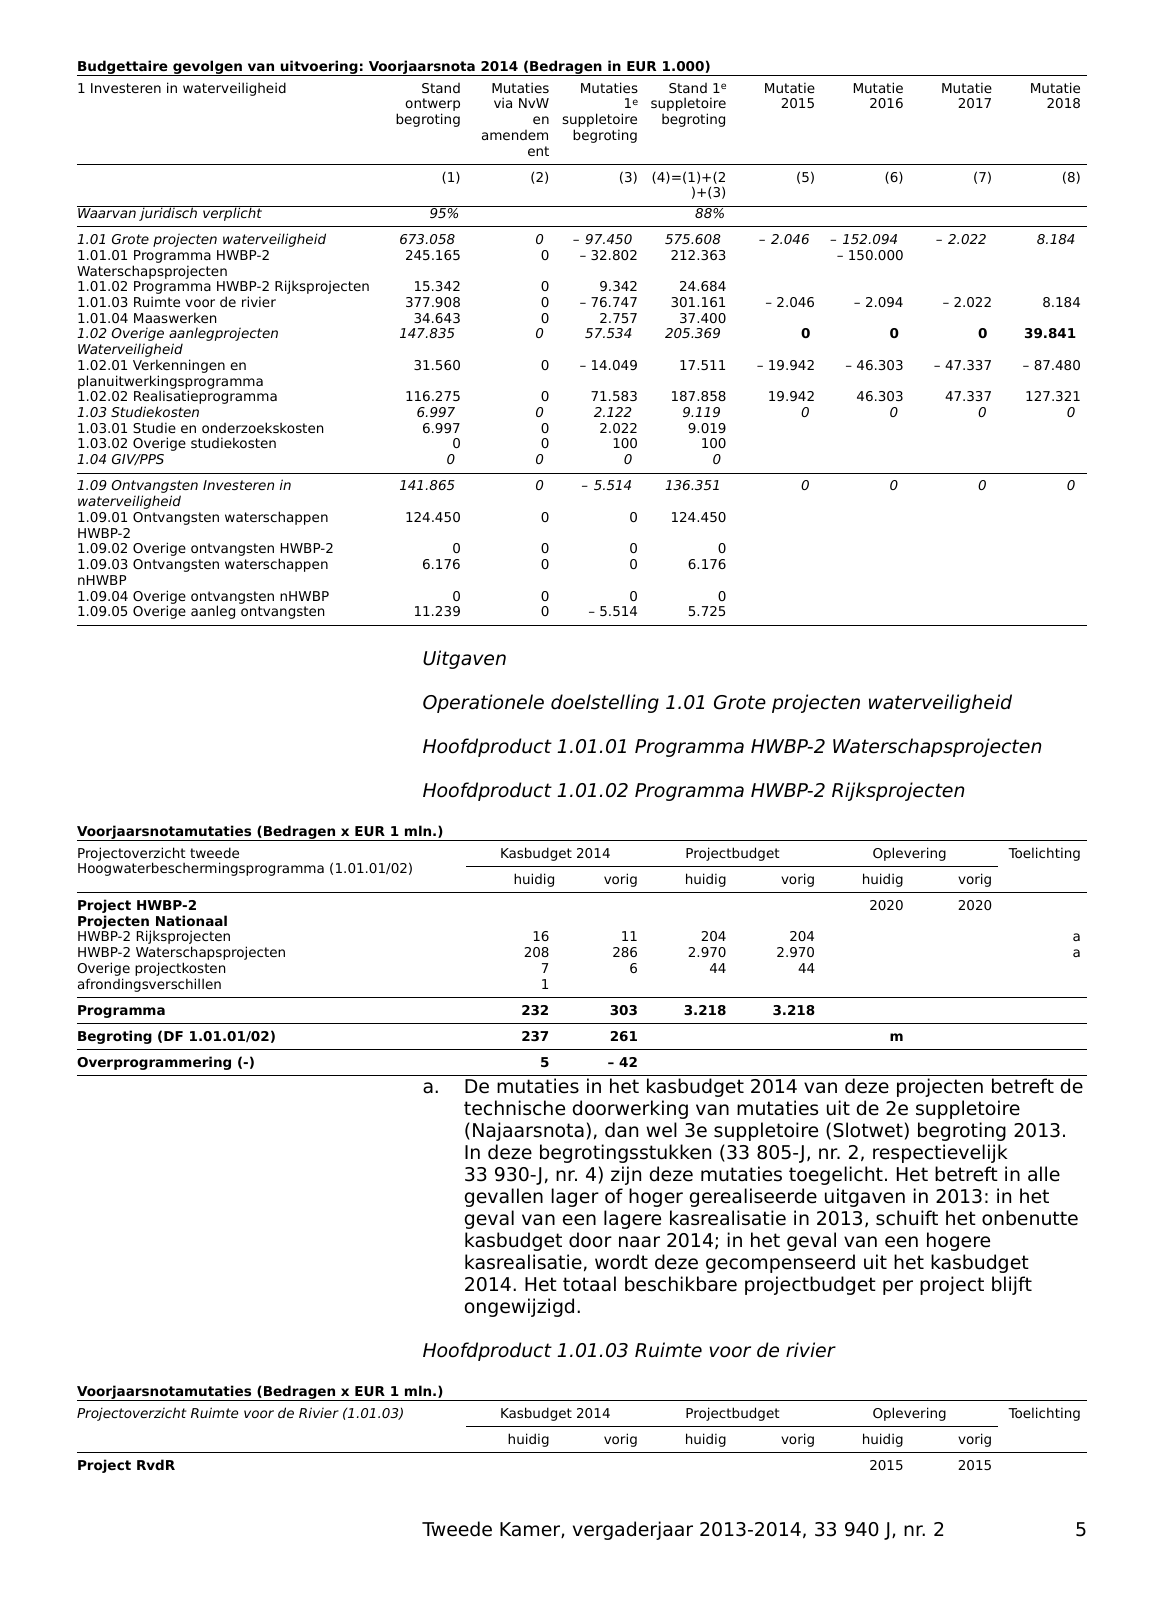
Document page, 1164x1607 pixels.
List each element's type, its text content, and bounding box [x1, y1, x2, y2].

table_cell [555, 893, 644, 913]
table_cell [998, 1453, 1087, 1474]
table_cell [732, 1050, 821, 1075]
table_cell 0 [821, 405, 909, 421]
table_cell [77, 1426, 466, 1452]
table_cell Toelichting [998, 1401, 1087, 1452]
table_cell 9.119 [644, 405, 732, 421]
table_cell – 2.094 [821, 295, 909, 311]
table_cell 1.09.04 Overige ontvangsten nHWBP [77, 588, 378, 604]
table_cell 44 [644, 961, 732, 976]
table_cell 1.09.02 Overige ontvangsten HWBP-2 [77, 541, 378, 557]
table_cell vorig [555, 867, 644, 892]
table_cell Projecten Nationaal [77, 914, 466, 929]
table_cell [998, 893, 1087, 913]
table_cell 0 [466, 227, 555, 248]
table_cell 301.161 [644, 295, 732, 311]
table_cell 1.09 Ontvangsten Investeren in waterveiligheid [77, 474, 378, 510]
table_cell [821, 452, 909, 472]
table_cell 1.09.05 Overige aanleg ontvangsten [77, 604, 378, 624]
table_cell 1.09.03 Ontvangsten waterschappen nHWBP [77, 557, 378, 588]
table_cell 24.684 [644, 279, 732, 295]
table_cell Mutaties via NvW en amendement [466, 76, 555, 164]
table_cell [77, 165, 378, 206]
table_cell [821, 604, 909, 624]
table_cell Waarvan juridisch verplicht [77, 207, 378, 226]
table_cell 116.275 [378, 389, 466, 405]
table_cell [998, 279, 1087, 295]
table_cell [909, 604, 998, 624]
table_cell 0 [732, 474, 821, 510]
table_cell 127.321 [998, 389, 1087, 405]
table_cell Project RvdR [77, 1453, 466, 1474]
table_cell 237 [466, 1024, 555, 1049]
table_cell 204 [644, 929, 732, 945]
table_cell [909, 998, 998, 1023]
table_cell [732, 604, 821, 624]
table_cell 141.865 [378, 474, 466, 510]
table_cell 2020 [821, 893, 909, 913]
table_cell [732, 421, 821, 436]
table_cell 0 [466, 436, 555, 452]
table_cell [909, 207, 998, 226]
table_cell 2.970 [644, 945, 732, 961]
table_cell 0 [466, 358, 555, 389]
table_cell 0 [466, 452, 555, 472]
table_cell 0 [466, 405, 555, 421]
table_cell [732, 1453, 821, 1474]
table_cell [555, 207, 644, 226]
table_cell 0 [466, 541, 555, 557]
table_cell – 5.514 [555, 604, 644, 624]
table_cell – 87.480 [998, 358, 1087, 389]
table_cell 1.03 Studiekosten [77, 405, 378, 421]
table_cell [732, 510, 821, 541]
table_cell Toelichting [998, 841, 1087, 892]
table_cell 261 [555, 1024, 644, 1049]
table_cell 0 [909, 405, 998, 421]
table_cell [998, 421, 1087, 436]
table_cell [909, 541, 998, 557]
table_cell [998, 976, 1087, 997]
table_cell [821, 945, 909, 961]
table_cell – 150.000 [821, 248, 909, 279]
table_cell 0 [555, 510, 644, 541]
table_cell HWBP-2 Rijksprojecten [77, 929, 466, 945]
table_cell Stand ontwerp begroting [378, 76, 466, 164]
table_cell – 2.046 [732, 295, 821, 311]
table_cell (8) [998, 165, 1087, 206]
table_cell [909, 421, 998, 436]
table_cell [821, 510, 909, 541]
table_cell [998, 557, 1087, 588]
table_cell 1.04 GIV/PPS [77, 452, 378, 472]
table_cell – 14.049 [555, 358, 644, 389]
table_cell 46.303 [821, 389, 909, 405]
table_cell 377.908 [378, 295, 466, 311]
table_cell [998, 1050, 1087, 1075]
table_cell Kasbudget 2014 [466, 1401, 644, 1426]
table_cell 0 [998, 474, 1087, 510]
table_cell [909, 452, 998, 472]
table_cell 15.342 [378, 279, 466, 295]
table_cell [909, 945, 998, 961]
table_cell [644, 893, 732, 913]
table_cell 71.583 [555, 389, 644, 405]
table_cell 17.511 [644, 358, 732, 389]
table_cell 2.757 [555, 311, 644, 326]
table_cell 124.450 [378, 510, 466, 541]
table_cell Kasbudget 2014 [466, 841, 644, 866]
table_cell [821, 279, 909, 295]
table_cell huidig [821, 1427, 909, 1452]
table_cell 0 [466, 588, 555, 604]
table_cell 0 [466, 279, 555, 295]
table_cell Mutatie 2017 [909, 76, 998, 164]
table_cell 136.351 [644, 474, 732, 510]
table_cell 303 [555, 998, 644, 1023]
subtitle Hoofdproduct 1.01.02 Programma HWBP-2 Rijksprojecten [422, 780, 1087, 802]
table_cell huidig [821, 867, 909, 892]
table_cell a [998, 929, 1087, 945]
table_cell [909, 914, 998, 929]
table_cell Overige projectkosten [77, 961, 466, 976]
table_cell 673.058 [378, 227, 466, 248]
table_cell [909, 961, 998, 976]
table_cell [555, 914, 644, 929]
subtitle Operationele doelstelling 1.01 Grote projecten waterveiligheid [422, 692, 1087, 714]
table_cell [998, 436, 1087, 452]
table_cell 8.184 [998, 295, 1087, 311]
table_cell [909, 557, 998, 588]
table_cell [998, 998, 1087, 1023]
table_cell 1.01 Grote projecten waterveiligheid [77, 227, 378, 248]
table_cell 0 [378, 436, 466, 452]
table_cell 16 [466, 929, 555, 945]
table_cell [909, 248, 998, 279]
table_cell – 2.022 [909, 227, 998, 248]
table_cell 0 [378, 588, 466, 604]
table_cell 0 [644, 588, 732, 604]
table_cell Projectoverzicht tweede Hoogwaterbeschermingsprogramma (1.01.01/02) [77, 841, 466, 892]
table_cell huidig [644, 1427, 732, 1452]
table_cell 95% [378, 207, 466, 226]
table_cell [732, 279, 821, 295]
table_cell 3.218 [644, 998, 732, 1023]
table_cell 2.122 [555, 405, 644, 421]
table_cell 9.019 [644, 421, 732, 436]
table_cell 6 [555, 961, 644, 976]
table_cell 0 [998, 405, 1087, 421]
table_cell 1 [466, 976, 555, 997]
table_cell 2.970 [732, 945, 821, 961]
table_cell 0 [909, 474, 998, 510]
table_cell [821, 976, 909, 997]
table_cell [732, 452, 821, 472]
table_header Voorjaarsnotamutaties (Bedragen x EUR 1 mln.) [77, 1384, 1087, 1400]
table_cell [821, 311, 909, 326]
table_cell 57.534 [555, 326, 644, 358]
table_cell [909, 436, 998, 452]
table_cell 208 [466, 945, 555, 961]
table_cell 1.02.01 Verkenningen en planuitwerkingsprogramma [77, 358, 378, 389]
table_cell [998, 914, 1087, 929]
text a. De mutaties in het kasbudget 2014 van deze projecten betreft de technische doorwerking van mutaties uit de 2e suppletoire (Najaarsnota), dan wel 3e suppletoire (Slotwet) begroting 2013. In deze begrotingsstukken (33 805-J, nr. 2, respectievelijk 33 930-J, nr. 4) zijn deze mutaties toegelicht. Het betreft in alle gevallen lager of hoger gerealiseerde uitgaven in 2013: in het geval van een lagere kasrealisatie in 2013, schuift het onbenutte kasbudget door naar 2014; in het geval van een hogere kasrealisatie, wordt deze gecompenseerd uit het kasbudget 2014. Het totaal beschikbare projectbudget per project blijft ongewijzigd. [422, 1076, 1087, 1318]
table_cell 1.01.01 Programma HWBP-2 Waterschapsprojecten [77, 248, 378, 279]
table_cell [466, 893, 555, 913]
table_cell 11 [555, 929, 644, 945]
table_cell [732, 436, 821, 452]
table_cell (6) [821, 165, 909, 206]
subtitle Uitgaven [422, 648, 1087, 670]
table_cell 0 [732, 326, 821, 358]
table_cell huidig [466, 1427, 555, 1452]
table_cell 0 [555, 557, 644, 588]
table_header Voorjaarsnotamutaties (Bedragen x EUR 1 mln.) [77, 824, 1087, 840]
table_cell 286 [555, 945, 644, 961]
table_cell vorig [732, 867, 821, 892]
table_cell 212.363 [644, 248, 732, 279]
table_cell Oplevering [821, 841, 998, 866]
table_cell [466, 1453, 555, 1474]
table_cell 88% [644, 207, 732, 226]
table_cell 0 [466, 421, 555, 436]
table_cell 44 [732, 961, 821, 976]
table_cell 0 [555, 588, 644, 604]
table_cell [466, 914, 555, 929]
table_cell [466, 207, 555, 226]
table_cell Projectoverzicht Ruimte voor de Rivier (1.01.03) [77, 1401, 466, 1426]
table_cell 34.643 [378, 311, 466, 326]
table_cell 1.01.02 Programma HWBP-2 Rijksprojecten [77, 279, 378, 295]
table_cell 0 [732, 405, 821, 421]
table_cell 0 [466, 389, 555, 405]
table_cell (7) [909, 165, 998, 206]
table_cell [821, 421, 909, 436]
table_cell a [998, 945, 1087, 961]
table_cell 39.841 [998, 326, 1087, 358]
table_cell 0 [644, 452, 732, 472]
table_cell 100 [555, 436, 644, 452]
table_cell 124.450 [644, 510, 732, 541]
table_header Budgettaire gevolgen van uitvoering: Voorjaarsnota 2014 (Bedragen in EUR 1.000) [77, 59, 1087, 75]
table_cell [821, 929, 909, 945]
table_cell 0 [466, 295, 555, 311]
table_cell 6.997 [378, 405, 466, 421]
table_cell (4)=(1)+(2)+(3) [644, 165, 732, 206]
table_cell 245.165 [378, 248, 466, 279]
table_cell [998, 588, 1087, 604]
table_cell [909, 510, 998, 541]
table_cell [644, 1453, 732, 1474]
table_cell [732, 893, 821, 913]
table_cell 0 [644, 541, 732, 557]
table_cell 0 [821, 326, 909, 358]
table_cell Project HWBP-2 [77, 893, 466, 913]
table_cell [732, 588, 821, 604]
table_cell [644, 1024, 732, 1049]
table_cell [555, 976, 644, 997]
table_cell 11.239 [378, 604, 466, 624]
table_cell 0 [466, 557, 555, 588]
table_cell [909, 929, 998, 945]
table_cell [909, 1024, 998, 1049]
table_cell 2020 [909, 893, 998, 913]
table_cell [732, 248, 821, 279]
table_cell 2.022 [555, 421, 644, 436]
table_cell 100 [644, 436, 732, 452]
table_cell m [821, 1024, 909, 1049]
table_cell 6.176 [378, 557, 466, 588]
table_cell vorig [555, 1427, 644, 1452]
table_cell – 46.303 [821, 358, 909, 389]
table_cell Overprogrammering (-) [77, 1050, 466, 1075]
table_cell [644, 1050, 732, 1075]
table_cell [909, 1050, 998, 1075]
table_cell vorig [732, 1427, 821, 1452]
table_cell – 2.046 [732, 227, 821, 248]
table_cell Oplevering [821, 1401, 998, 1426]
table_cell 0 [466, 510, 555, 541]
table_cell 1.03.01 Studie en onderzoekskosten [77, 421, 378, 436]
table_cell [732, 1024, 821, 1049]
table_cell 204 [732, 929, 821, 945]
table_cell [998, 207, 1087, 226]
table_cell 0 [378, 541, 466, 557]
table_cell [732, 557, 821, 588]
table_cell [909, 279, 998, 295]
table_cell 37.400 [644, 311, 732, 326]
table_cell – 2.022 [909, 295, 998, 311]
table_cell [909, 311, 998, 326]
table_cell [821, 914, 909, 929]
table_cell 1 Investeren in waterveiligheid [77, 76, 378, 164]
table_cell [998, 510, 1087, 541]
table_cell Mutatie 2018 [998, 76, 1087, 164]
table_cell 2015 [909, 1453, 998, 1474]
subtitle Hoofdproduct 1.01.01 Programma HWBP-2 Waterschapsprojecten [422, 736, 1087, 758]
table_cell [909, 588, 998, 604]
table_cell Begroting (DF 1.01.01/02) [77, 1024, 466, 1049]
table_cell (2) [466, 165, 555, 206]
table_cell 47.337 [909, 389, 998, 405]
table_cell – 47.337 [909, 358, 998, 389]
table_cell – 32.802 [555, 248, 644, 279]
table_cell [998, 1024, 1087, 1049]
table_cell [732, 541, 821, 557]
table_cell 19.942 [732, 389, 821, 405]
table_cell [909, 976, 998, 997]
table_cell Stand 1e suppletoire begroting [644, 76, 732, 164]
table_cell (5) [732, 165, 821, 206]
table_cell 0 [555, 452, 644, 472]
table_cell 0 [909, 326, 998, 358]
table_cell afrondingsverschillen [77, 976, 466, 997]
table_cell [998, 248, 1087, 279]
table_cell 5 [466, 1050, 555, 1075]
table_cell [821, 557, 909, 588]
table_cell 3.218 [732, 998, 821, 1023]
table_cell [821, 588, 909, 604]
table_cell Programma [77, 998, 466, 1023]
table_cell 205.369 [644, 326, 732, 358]
table_cell 6.176 [644, 557, 732, 588]
table_cell 0 [466, 311, 555, 326]
table_cell 6.997 [378, 421, 466, 436]
table_cell 1.01.04 Maaswerken [77, 311, 378, 326]
table_cell vorig [909, 867, 998, 892]
table_cell 232 [466, 998, 555, 1023]
table_cell HWBP-2 Waterschapsprojecten [77, 945, 466, 961]
table_cell 5.725 [644, 604, 732, 624]
table_cell Mutaties 1e suppletoire begroting [555, 76, 644, 164]
table_cell [998, 961, 1087, 976]
table_cell [821, 207, 909, 226]
table_cell vorig [909, 1427, 998, 1452]
table_cell 7 [466, 961, 555, 976]
table_cell 31.560 [378, 358, 466, 389]
table_cell – 152.094 [821, 227, 909, 248]
table_cell [732, 311, 821, 326]
table_cell Projectbudget [644, 1401, 821, 1426]
table_cell 0 [466, 326, 555, 358]
table_cell 0 [821, 474, 909, 510]
table_cell [821, 436, 909, 452]
table_cell 0 [466, 474, 555, 510]
table_cell [644, 914, 732, 929]
table_cell – 97.450 [555, 227, 644, 248]
table_cell 0 [555, 541, 644, 557]
table_cell 1.03.02 Overige studiekosten [77, 436, 378, 452]
table_cell huidig [644, 867, 732, 892]
table_cell 575.608 [644, 227, 732, 248]
table_cell [998, 452, 1087, 472]
table_cell [821, 1050, 909, 1075]
table_cell 0 [378, 452, 466, 472]
table_cell [644, 976, 732, 997]
table_cell 0 [466, 248, 555, 279]
table_cell – 19.942 [732, 358, 821, 389]
table_cell 147.835 [378, 326, 466, 358]
table_cell 9.342 [555, 279, 644, 295]
table_cell 8.184 [998, 227, 1087, 248]
table_cell 2015 [821, 1453, 909, 1474]
table_cell Mutatie 2016 [821, 76, 909, 164]
table_cell 0 [466, 604, 555, 624]
table_cell [732, 976, 821, 997]
table_cell – 42 [555, 1050, 644, 1075]
table_cell 1.01.03 Ruimte voor de rivier [77, 295, 378, 311]
table_cell [555, 1453, 644, 1474]
table_cell 1.02.02 Realisatieprogramma [77, 389, 378, 405]
table_cell [998, 311, 1087, 326]
subtitle Hoofdproduct 1.01.03 Ruimte voor de rivier [422, 1340, 1087, 1362]
table_cell (1) [378, 165, 466, 206]
table_cell [821, 998, 909, 1023]
table_cell – 76.747 [555, 295, 644, 311]
table_cell Projectbudget [644, 841, 821, 866]
table_cell [998, 604, 1087, 624]
table_cell Mutatie 2015 [732, 76, 821, 164]
table_cell 187.858 [644, 389, 732, 405]
table_cell 1.02 Overige aanlegprojecten Waterveiligheid [77, 326, 378, 358]
table_cell [998, 541, 1087, 557]
table_cell – 5.514 [555, 474, 644, 510]
table_cell (3) [555, 165, 644, 206]
table_cell 1.09.01 Ontvangsten waterschappen HWBP-2 [77, 510, 378, 541]
table_cell [732, 207, 821, 226]
table_cell huidig [466, 867, 555, 892]
table_cell [821, 961, 909, 976]
table_cell [821, 541, 909, 557]
table_cell [732, 914, 821, 929]
